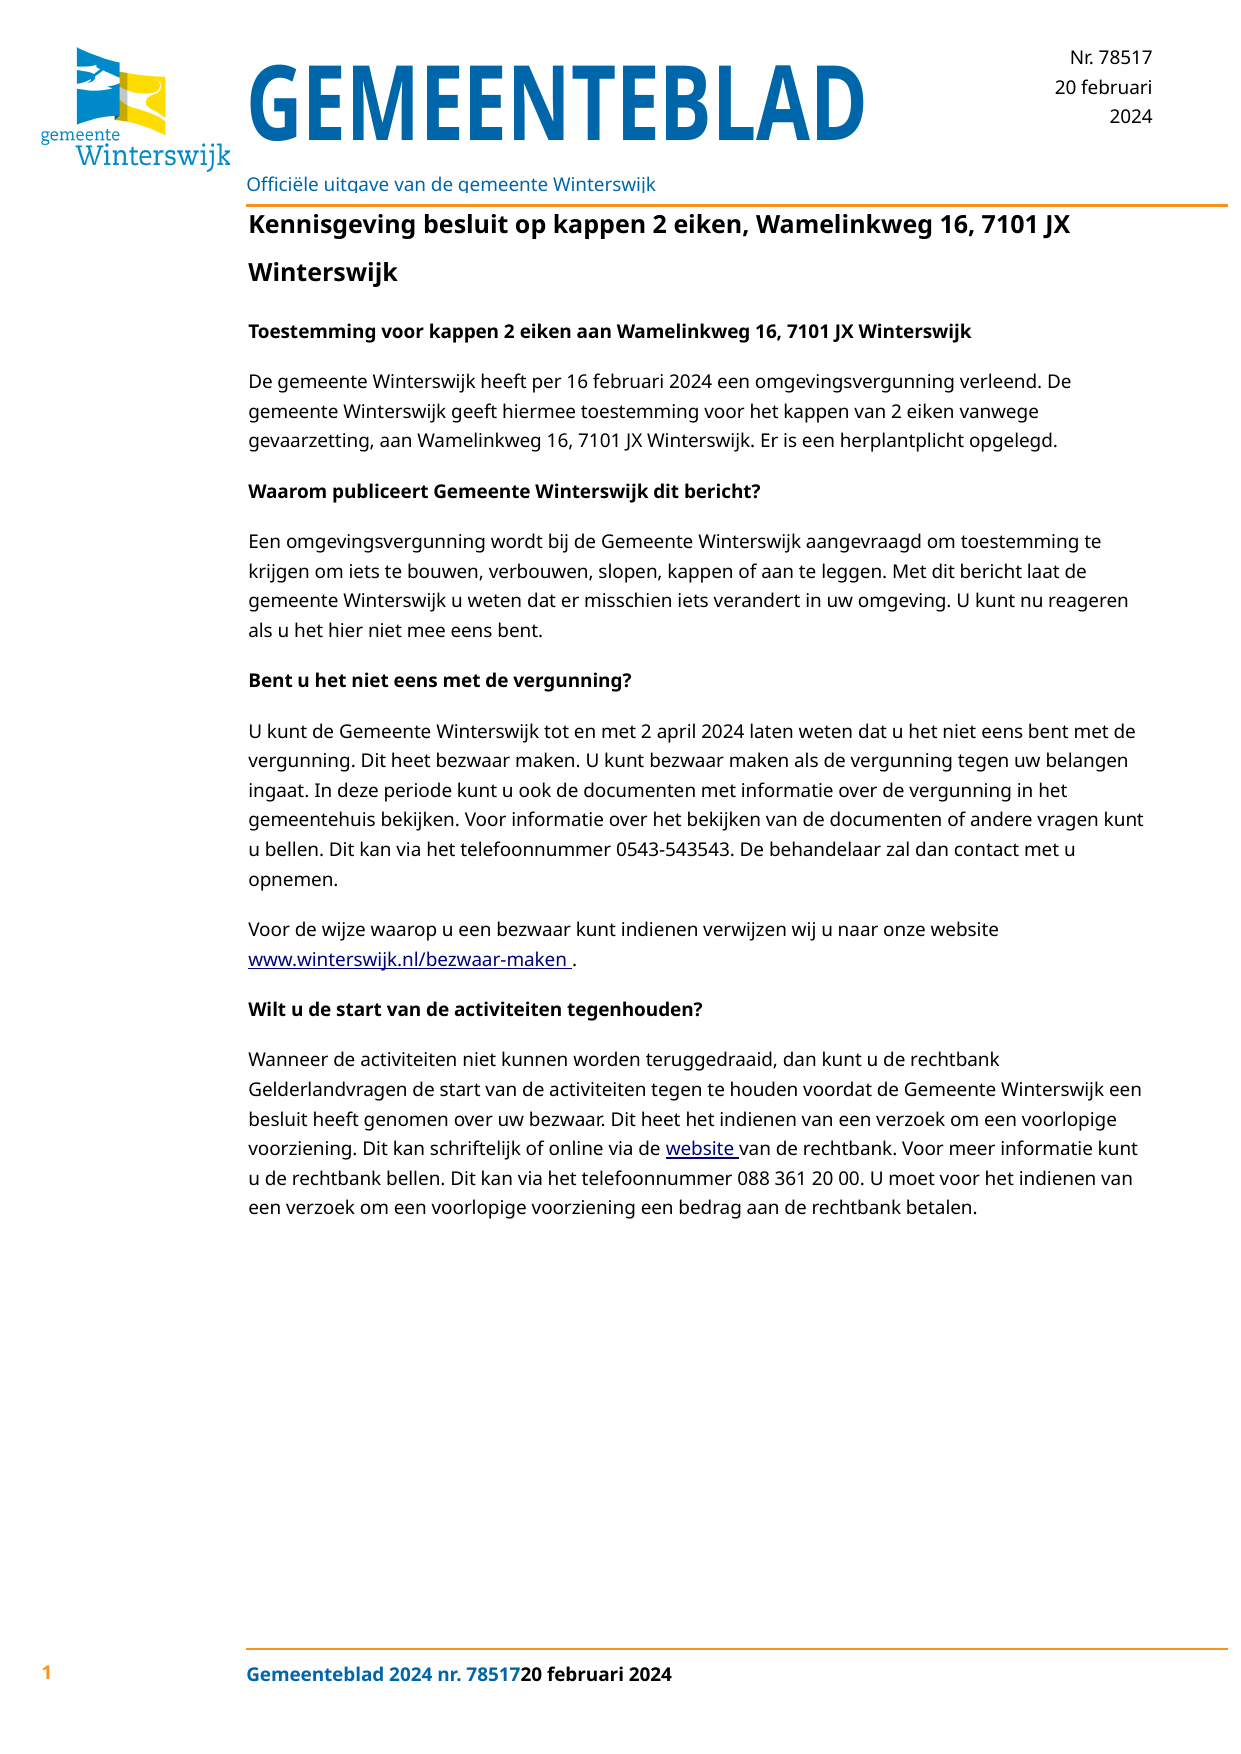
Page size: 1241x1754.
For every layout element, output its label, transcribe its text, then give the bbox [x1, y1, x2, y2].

text Waarom publiceert Gemeente Winterswijk dit bericht? [248, 478, 1152, 504]
text Wanneer de activiteiten niet kunnen worden teruggedraaid, dan kunt u de rechtbank Gelderlandvragen de start van de activiteiten tegen te houden voordat de Gemeente Winterswijk een besluit heeft genomen over uw bezwaar. Dit heet het indienen van een verzoek om een voorlopige voorziening. Dit kan schriftelijk of online via de website van de rechtbank. Voor meer informatie kunt u de rechtbank bellen. Dit kan via het telefoonnummer 088 361 20 00. U moet voor het indienen van een verzoek om een voorlopige voorziening een bedrag aan de rechtbank betalen. [248, 1047, 1152, 1220]
text Voor de wijze waarop u een bezwaar kunt indienen verwijzen wij u naar onze website www.winterswijk.nl/bezwaar-maken . [248, 916, 1152, 972]
text Wilt u de start van de activiteiten tegenhouden? [248, 996, 1152, 1022]
text Een omgevingsvergunning wordt bij de Gemeente Winterswijk aangevraagd om toestemming te krijgen om iets te bouwen, verbouwen, slopen, kappen of aan te leggen. Met dit bericht laat de gemeente Winterswijk u weten dat er misschien iets verandert in uw omgeving. U kunt nu reageren als u het hier niet mee eens bent. [248, 528, 1152, 643]
text Kennisgeving besluit op kappen 2 eiken, Wamelinkweg 16, 7101 JX Winterswijk [248, 207, 1152, 288]
text Bent u het niet eens met de vergunning? [248, 667, 1152, 693]
text U kunt de Gemeente Winterswijk tot en met 2 april 2024 laten weten dat u het niet eens bent met de vergunning. Dit heet bezwaar maken. U kunt bezwaar maken als de vergunning tegen uw belangen ingaat. In deze periode kunt u ook de documenten met informatie over de vergunning in het gemeentehuis bekijken. Voor informatie over het bekijken van de documenten of andere vragen kunt u bellen. Dit kan via het telefoonnummer 0543-543543. De behandelaar zal dan contact met u opnemen. [248, 718, 1152, 892]
picture [41, 47, 231, 172]
picture [225, 153, 231, 162]
text De gemeente Winterswijk heeft per 16 februari 2024 een omgevingsvergunning verleend. De gemeente Winterswijk geeft hiermee toestemming voor het kappen van 2 eiken vanwege gevaarzetting, aan Wamelinkweg 16, 7101 JX Winterswijk. Er is een herplantplicht opgelegd. [248, 368, 1152, 453]
text Toestemming voor kappen 2 eiken aan Wamelinkweg 16, 7101 JX Winterswijk [248, 318, 1152, 344]
